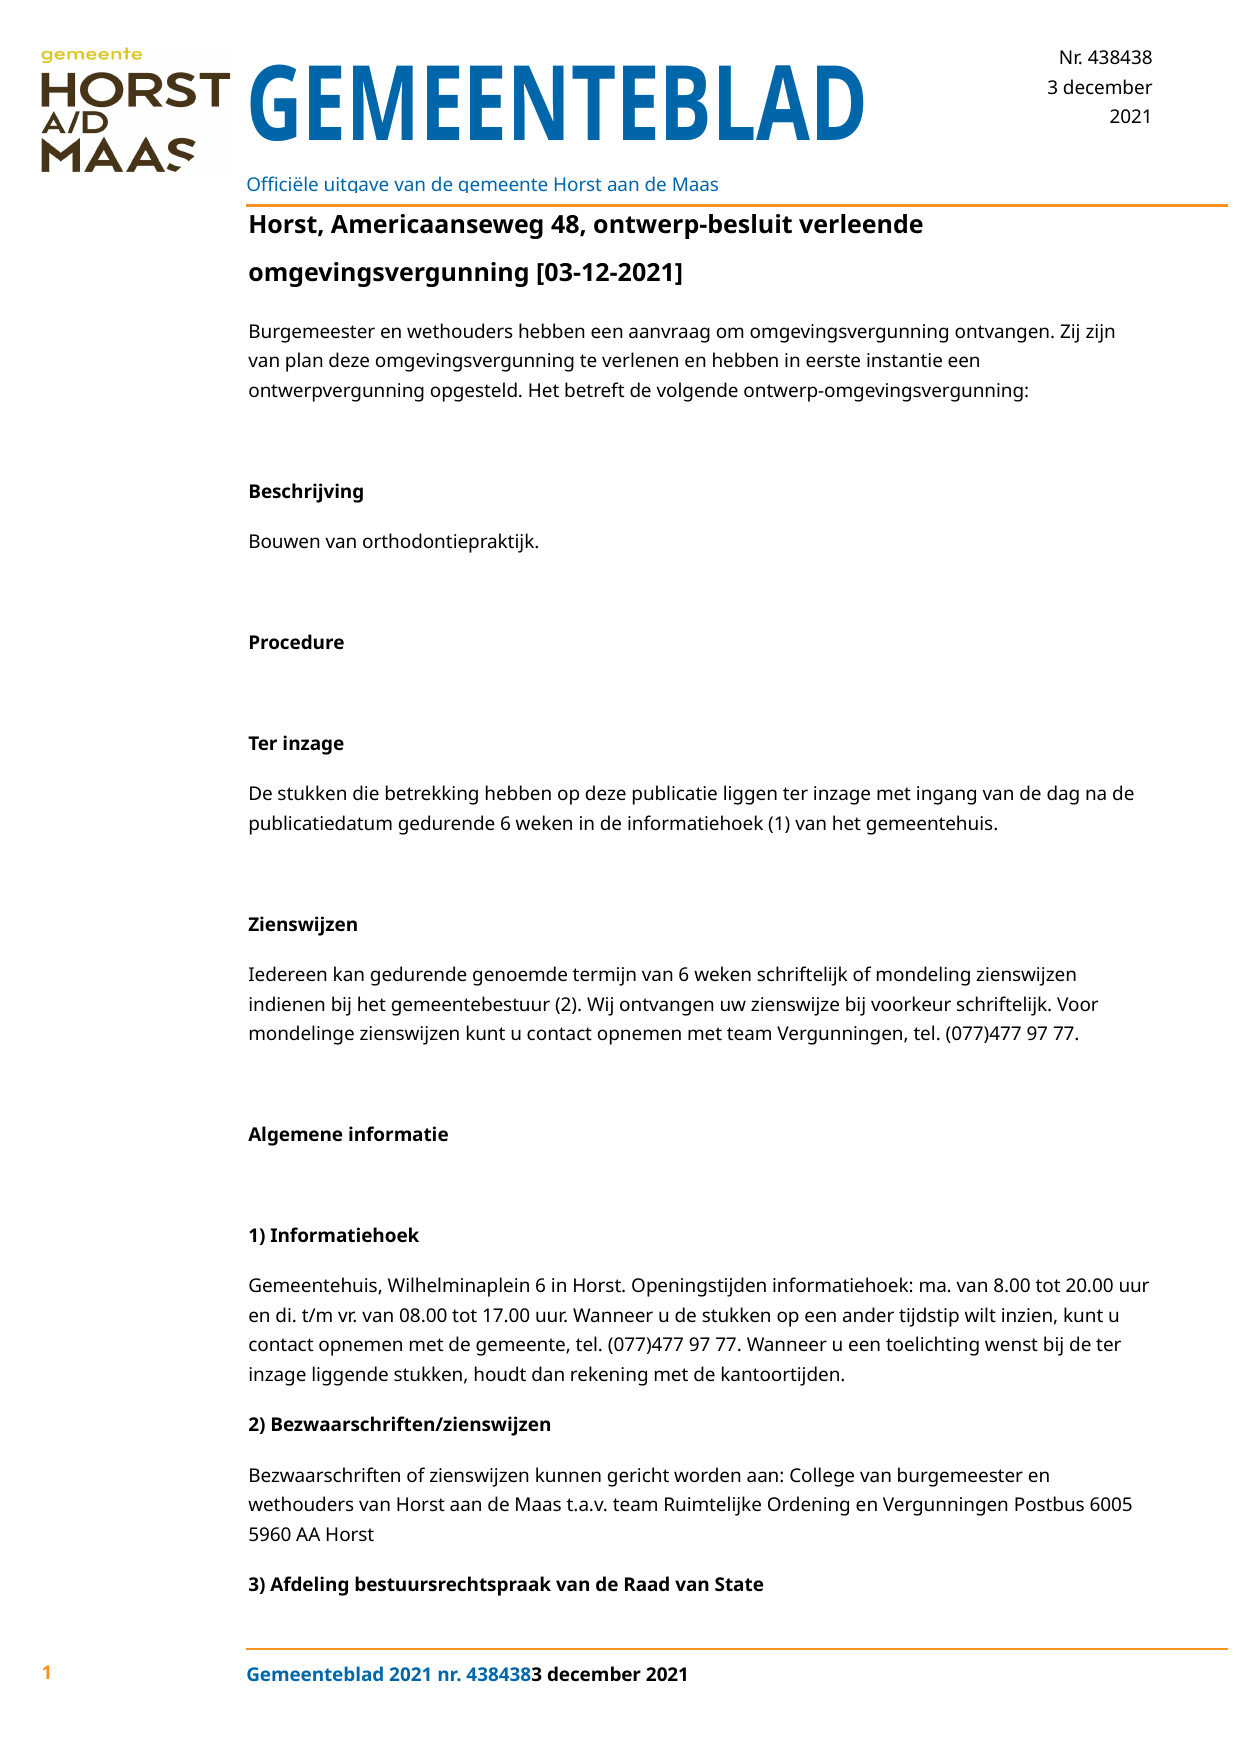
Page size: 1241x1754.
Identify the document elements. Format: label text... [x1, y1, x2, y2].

text Algemene informatie [248, 1121, 1152, 1147]
text Bouwen van orthodontiepraktijk. [248, 528, 1152, 554]
text Burgemeester en wethouders hebben een aanvraag om omgevingsvergunning ontvangen. Zij zijn van plan deze omgevingsvergunning te verlenen en hebben in eerste instantie een ontwerpvergunning opgesteld. Het betreft de volgende ontwerp-omgevingsvergunning: [248, 318, 1152, 403]
picture [41, 47, 231, 172]
text Horst, Americaanseweg 48, ontwerp-besluit verleende omgevingsvergunning [03-12-2021] [248, 207, 1152, 288]
text Gemeentehuis, Wilhelminaplein 6 in Horst. Openingstijden informatiehoek: ma. van 8.00 tot 20.00 uur en di. t/m vr. van 08.00 tot 17.00 uur. Wanneer u de stukken op een ander tijdstip wilt inzien, kunt u contact opnemen met de gemeente, tel. (077)477 97 77. Wanneer u een toelichting wenst bij de ter inzage liggende stukken, houdt dan rekening met de kantoortijden. [248, 1272, 1152, 1387]
text 3) Afdeling bestuursrechtspraak van de Raad van State [248, 1572, 1152, 1597]
text Bezwaarschriften of zienswijzen kunnen gericht worden aan: College van burgemeester en wethouders van Horst aan de Maas t.a.v. team Ruimtelijke Ordening en Vergunningen Postbus 6005 5960 AA Horst [248, 1462, 1152, 1547]
text Ter inzage [248, 730, 1152, 756]
text 2) Bezwaarschriften/zienswijzen [248, 1412, 1152, 1437]
text Iedereen kan gedurende genoemde termijn van 6 weken schriftelijk of mondeling zienswijzen indienen bij het gemeentebestuur (2). Wij ontvangen uw zienswijze bij voorkeur schriftelijk. Voor mondelinge zienswijzen kunt u contact opnemen met team Vergunningen, tel. (077)477 97 77. [248, 961, 1152, 1046]
text 1) Informatiehoek [248, 1222, 1152, 1248]
text Beschrijving [248, 478, 1152, 504]
text Procedure [248, 629, 1152, 655]
text Zienswijzen [248, 911, 1152, 937]
text De stukken die betrekking hebben op deze publicatie liggen ter inzage met ingang van de dag na de publicatiedatum gedurende 6 weken in de informatiehoek (1) van het gemeentehuis. [248, 780, 1152, 836]
